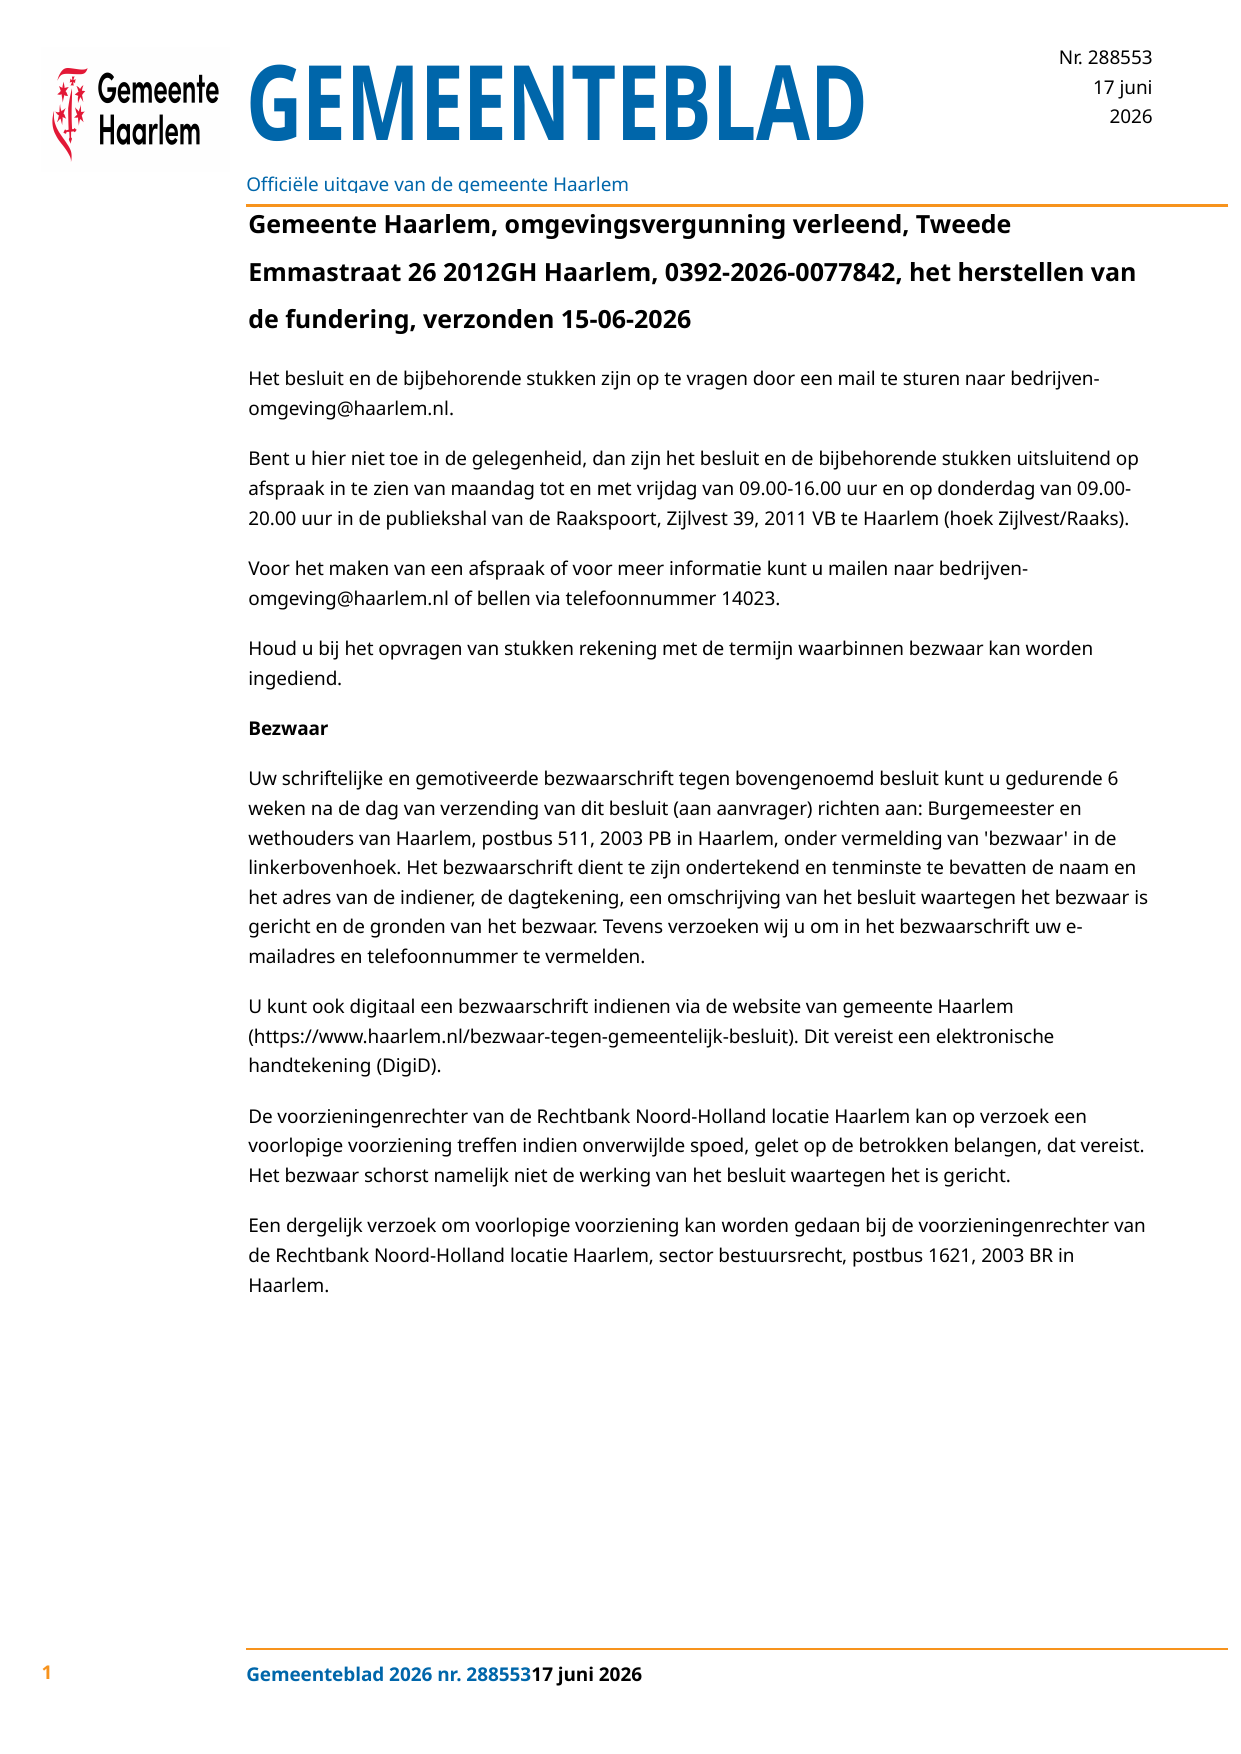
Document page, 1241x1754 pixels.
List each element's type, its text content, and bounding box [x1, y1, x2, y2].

text Uw schriftelijke en gemotiveerde bezwaarschrift tegen bovengenoemd besluit kunt u gedurende 6 weken na de dag van verzending van dit besluit (aan aanvrager) richten aan: Burgemeester en wethouders van Haarlem, postbus 511, 2003 PB in Haarlem, onder vermelding van 'bezwaar' in de linkerbovenhoek. Het bezwaarschrift dient te zijn ondertekend en tenminste te bevatten de naam en het adres van de indiener, de dagtekening, een omschrijving van het besluit waartegen het bezwaar is gericht en de gronden van het bezwaar. Tevens verzoeken wij u om in het bezwaarschrift uw e-mailadres en telefoonnummer te vermelden. [248, 766, 1152, 969]
text Houd u bij het opvragen van stukken rekening met de termijn waarbinnen bezwaar kan worden ingediend. [248, 635, 1152, 690]
text Voor het maken van een afspraak of voor meer informatie kunt u mailen naar bedrijven-omgeving@haarlem.nl of bellen via telefoonnummer 14023. [248, 555, 1152, 610]
text Een dergelijk verzoek om voorlopige voorziening kan worden gedaan bij de voorzieningenrechter van de Rechtbank Noord-Holland locatie Haarlem, sector bestuursrecht, postbus 1621, 2003 BR in Haarlem. [248, 1213, 1152, 1297]
text Het besluit en de bijbehorende stukken zijn op te vragen door een mail te sturen naar bedrijven-omgeving@haarlem.nl. [248, 366, 1152, 421]
text De voorzieningenrechter van de Rechtbank Noord-Holland locatie Haarlem kan op verzoek een voorlopige voorziening treffen indien onverwijlde spoed, gelet op de betrokken belangen, dat vereist. Het bezwaar schorst namelijk niet de werking van het besluit waartegen het is gericht. [248, 1103, 1152, 1188]
text Bezwaar [248, 715, 1152, 741]
text U kunt ook digitaal een bezwaarschrift indienen via de website van gemeente Haarlem (https://www.haarlem.nl/bezwaar-tegen-gemeentelijk-besluit). Dit vereist een elektronische handtekening (DigiD). [248, 993, 1152, 1078]
text Gemeente Haarlem, omgevingsvergunning verleend, Tweede Emmastraat 26 2012GH Haarlem, 0392-2026-0077842, het herstellen van de fundering, verzonden 15-06-2026 [248, 207, 1152, 336]
picture [41, 47, 231, 172]
text Bent u hier niet toe in de gelegenheid, dan zijn het besluit en de bijbehorende stukken uitsluitend op afspraak in te zien van maandag tot en met vrijdag van 09.00-16.00 uur en op donderdag van 09.00-20.00 uur in de publiekshal van de Raakspoort, Zijlvest 39, 2011 VB te Haarlem (hoek Zijlvest/Raaks). [248, 446, 1152, 530]
